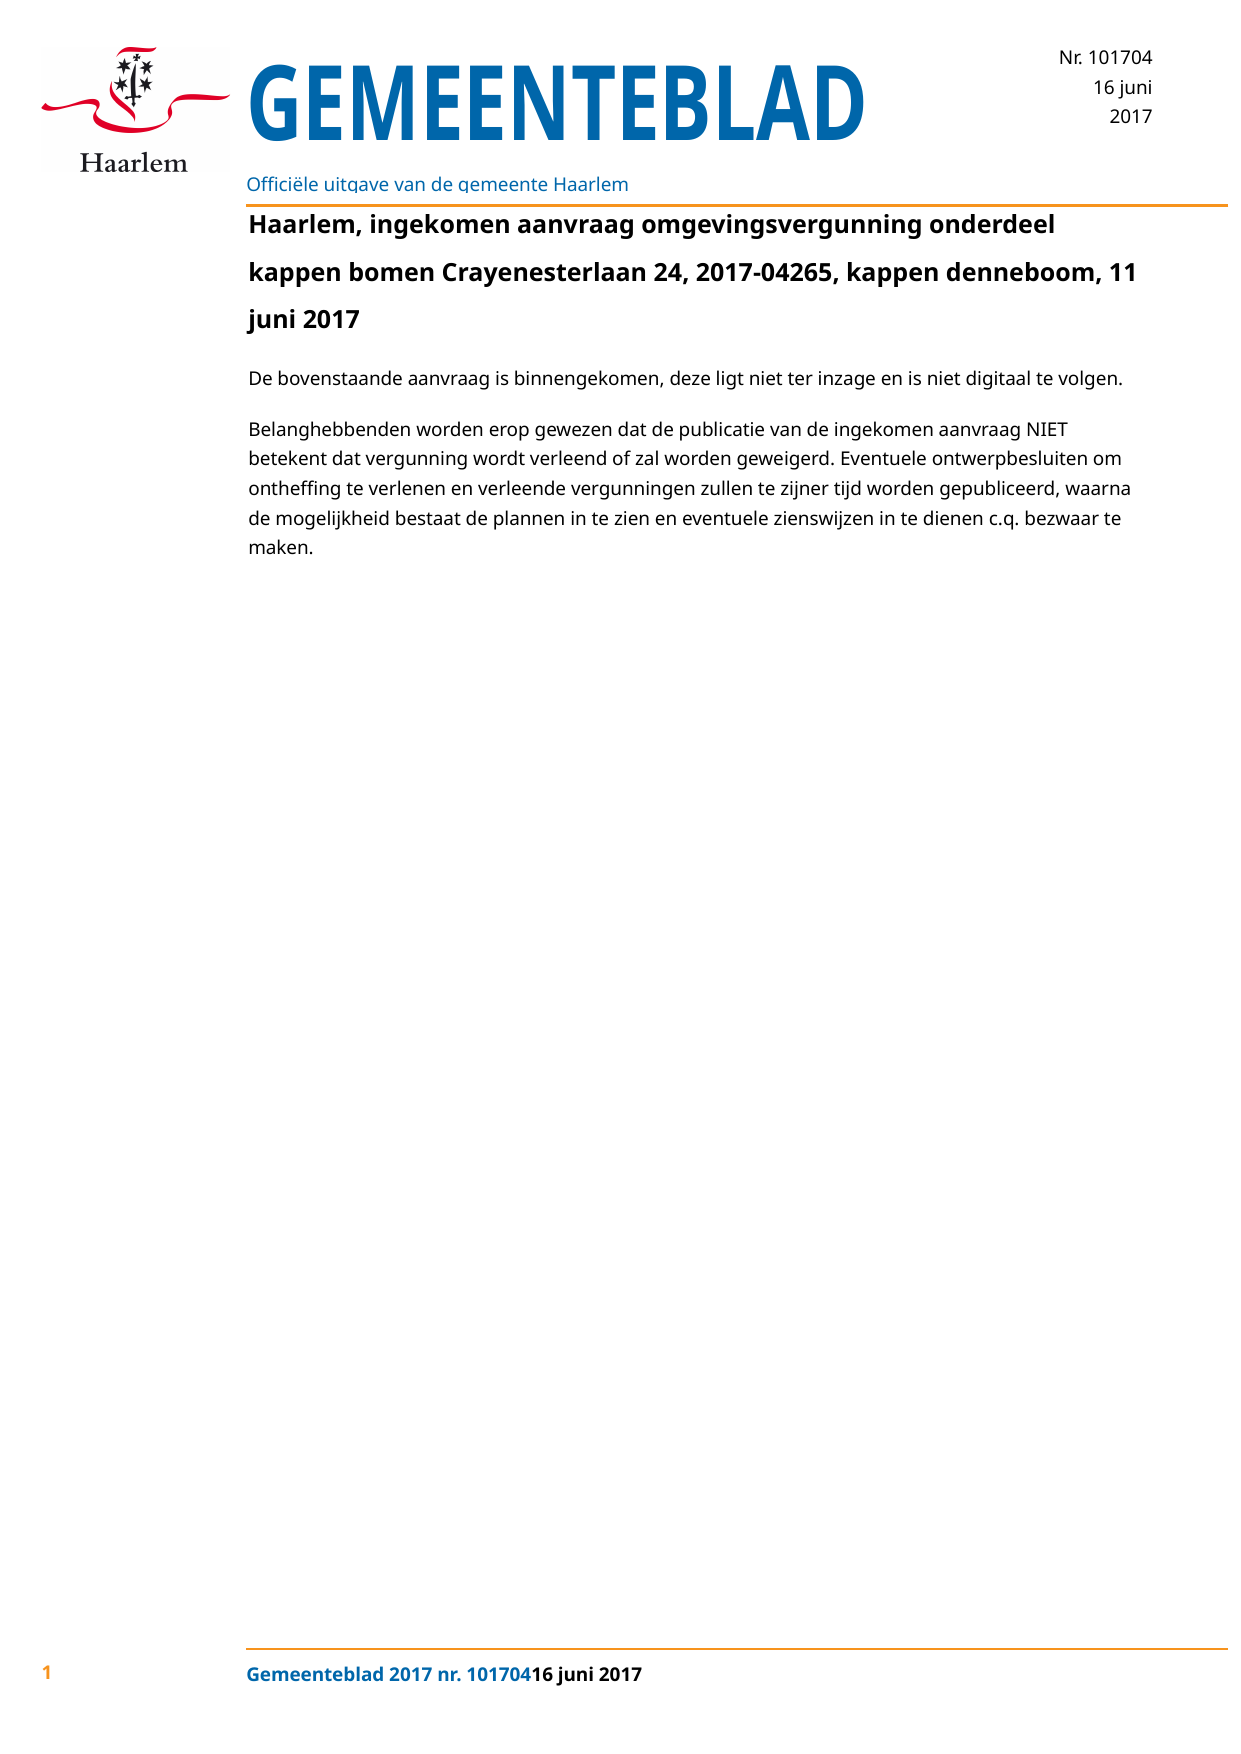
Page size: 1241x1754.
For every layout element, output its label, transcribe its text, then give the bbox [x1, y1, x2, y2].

picture [41, 47, 231, 172]
text Belanghebbenden worden erop gewezen dat de publicatie van de ingekomen aanvraag NIET betekent dat vergunning wordt verleend of zal worden geweigerd. Eventuele ontwerpbesluiten om ontheffing te verlenen en verleende vergunningen zullen te zijner tijd worden gepubliceerd, waarna de mogelijkheid bestaat de plannen in te zien en eventuele zienswijzen in te dienen c.q. bezwaar te maken. [248, 416, 1152, 560]
text De bovenstaande aanvraag is binnengekomen, deze ligt niet ter inzage en is niet digitaal te volgen. [248, 366, 1152, 391]
text Haarlem, ingekomen aanvraag omgevingsvergunning onderdeel kappen bomen Crayenesterlaan 24, 2017-04265, kappen denneboom, 11 juni 2017 [248, 207, 1152, 336]
